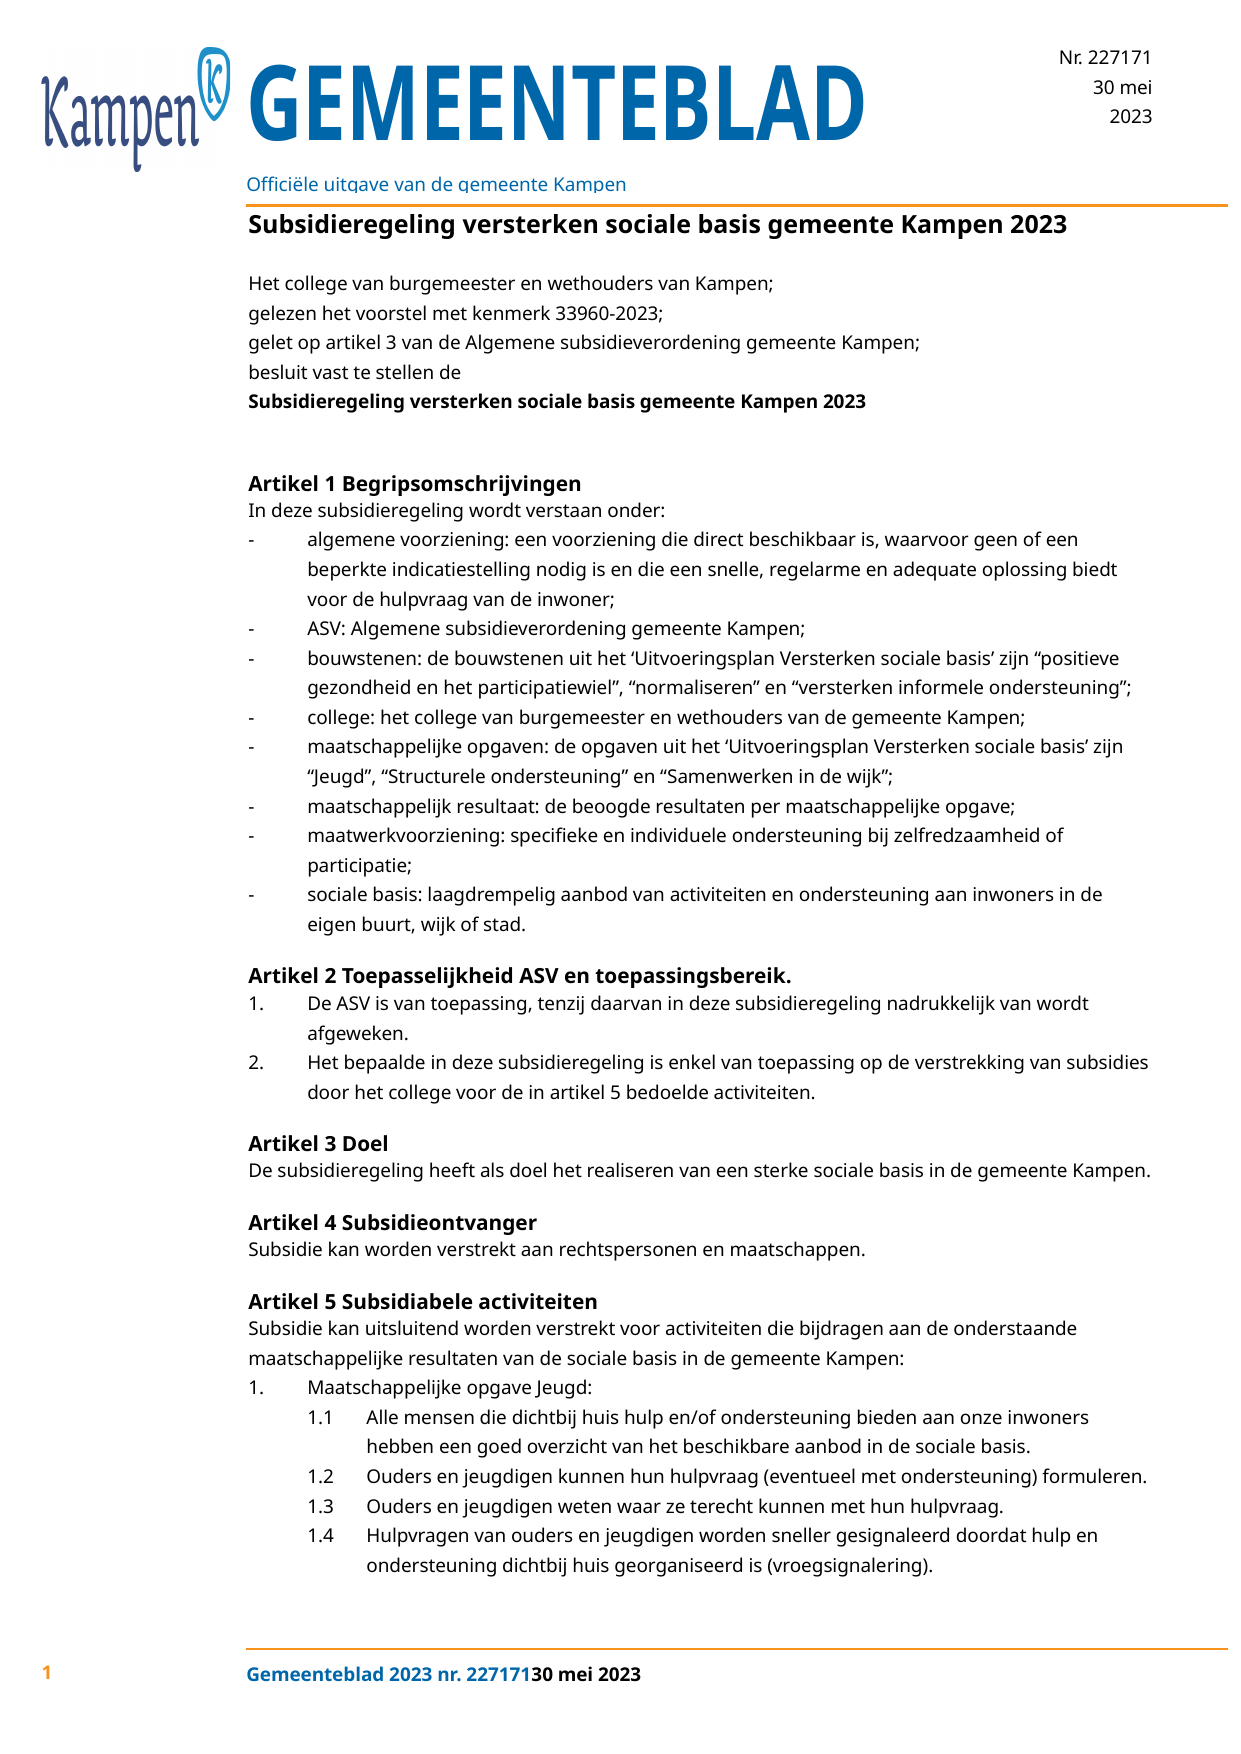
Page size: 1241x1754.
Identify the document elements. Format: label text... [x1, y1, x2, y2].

text Subsidieregeling versterken sociale basis gemeente Kampen 2023 [248, 207, 1152, 241]
list ASV: Algemene subsidieverordening gemeente Kampen; [248, 615, 1152, 641]
text gelezen het voorstel met kenmerk 33960-2023; [248, 300, 1152, 326]
list Maatschappelijke opgave Jeugd: [248, 1374, 1152, 1400]
list maatschappelijk resultaat: de beoogde resultaten per maatschappelijke opgave; [248, 793, 1152, 819]
text Artikel 2 Toepasselijkheid ASV en toepassingsbereik. [248, 962, 1152, 990]
text Subsidie kan uitsluitend worden verstrekt voor activiteiten die bijdragen aan de onderstaande maatschappelijke resultaten van de sociale basis in de gemeente Kampen: [248, 1315, 1152, 1371]
list Ouders en jeugdigen weten waar ze terecht kunnen met hun hulpvraag. [307, 1493, 1152, 1519]
text Subsidieregeling versterken sociale basis gemeente Kampen 2023 [248, 389, 1152, 414]
list Het bepaalde in deze subsidieregeling is enkel van toepassing op de verstrekking van subsidies door het college voor de in artikel 5 bedoelde activiteiten. [248, 1049, 1152, 1104]
list college: het college van burgemeester en wethouders van de gemeente Kampen; [248, 704, 1152, 730]
list maatwerkvoorziening: specifieke en individuele ondersteuning bij zelfredzaamheid of participatie; [248, 822, 1152, 878]
list bouwstenen: de bouwstenen uit het ‘Uitvoeringsplan Versterken sociale basis’ zijn “positieve gezondheid en het participatiewiel”, “normaliseren” en “versterken informele ondersteuning”; [248, 645, 1152, 700]
text Artikel 5 Subsidiabele activiteiten [248, 1287, 1152, 1315]
text In deze subsidieregeling wordt verstaan onder: [248, 497, 1152, 523]
list maatschappelijke opgaven: de opgaven uit het ‘Uitvoeringsplan Versterken sociale basis’ zijn “Jeugd”, “Structurele ondersteuning” en “Samenwerken in de wijk”; [248, 734, 1152, 789]
text Het college van burgemeester en wethouders van Kampen; [248, 270, 1152, 296]
text Subsidie kan worden verstrekt aan rechtspersonen en maatschappen. [248, 1237, 1152, 1262]
list sociale basis: laagdrempelig aanbod van activiteiten en ondersteuning aan inwoners in de eigen buurt, wijk of stad. [248, 882, 1152, 937]
text Artikel 1 Begripsomschrijvingen [248, 469, 1152, 497]
picture [41, 47, 231, 172]
list De ASV is van toepassing, tenzij daarvan in deze subsidieregeling nadrukkelijk van wordt afgeweken. [248, 990, 1152, 1045]
text Artikel 3 Doel [248, 1129, 1152, 1158]
text besluit vast te stellen de [248, 359, 1152, 385]
list Alle mensen die dichtbij huis hulp en/of ondersteuning bieden aan onze inwoners hebben een goed overzicht van het beschikbare aanbod in de sociale basis. [307, 1404, 1152, 1459]
text gelet op artikel 3 van de Algemene subsidieverordening gemeente Kampen; [248, 329, 1152, 355]
text Artikel 4 Subsidieontvanger [248, 1208, 1152, 1237]
list Hulpvragen van ouders en jeugdigen worden sneller gesignaleerd doordat hulp en ondersteuning dichtbij huis georganiseerd is (vroegsignalering). [307, 1522, 1152, 1578]
list algemene voorziening: een voorziening die direct beschikbaar is, waarvoor geen of een beperkte indicatiestelling nodig is en die een snelle, regelarme en adequate oplossing biedt voor de hulpvraag van de inwoner; [248, 527, 1152, 612]
text De subsidieregeling heeft als doel het realiseren van een sterke sociale basis in de gemeente Kampen. [248, 1158, 1152, 1183]
list Ouders en jeugdigen kunnen hun hulpvraag (eventueel met ondersteuning) formuleren. [307, 1463, 1152, 1489]
